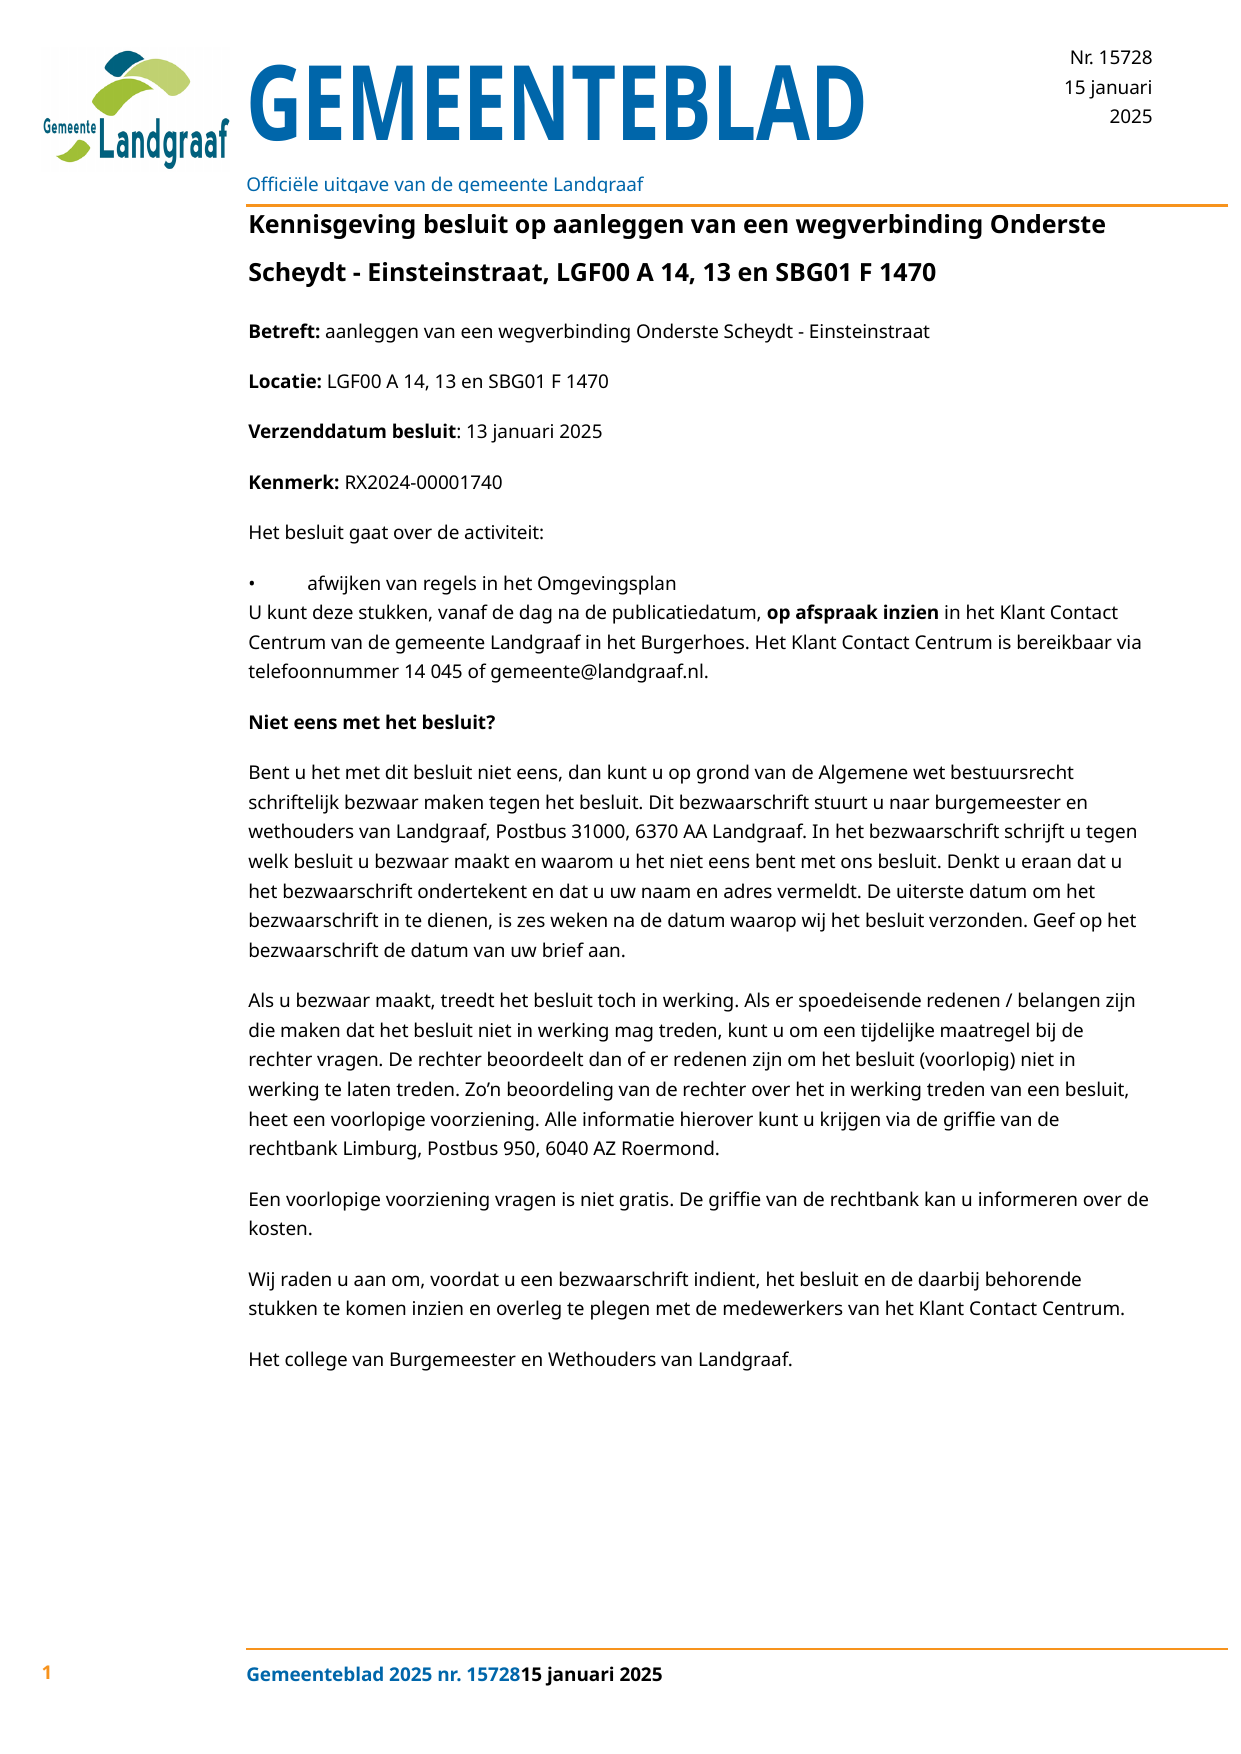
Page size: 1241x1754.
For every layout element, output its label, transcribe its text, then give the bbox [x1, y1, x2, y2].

text Kennisgeving besluit op aanleggen van een wegverbinding Onderste Scheydt - Einsteinstraat, LGF00 A 14, 13 en SBG01 F 1470 [248, 207, 1152, 288]
text Het college van Burgemeester en Wethouders van Landgraaf. [248, 1346, 1152, 1372]
text Bent u het met dit besluit niet eens, dan kunt u op grond van de Algemene wet bestuursrecht schriftelijk bezwaar maken tegen het besluit. Dit bezwaarschrift stuurt u naar burgemeester en wethouders van Landgraaf, Postbus 31000, 6370 AA Landgraaf. In het bezwaarschrift schrijft u tegen welk besluit u bezwaar maakt en waarom u het niet eens bent met ons besluit. Denkt u eraan dat u het bezwaarschrift ondertekent en dat u uw naam en adres vermeldt. De uiterste datum om het bezwaarschrift in te dienen, is zes weken na de datum waarop wij het besluit verzonden. Geef op het bezwaarschrift de datum van uw brief aan. [248, 759, 1152, 963]
list afwijken van regels in het Omgevingsplan [248, 570, 1152, 596]
text Als u bezwaar maakt, treedt het besluit toch in werking. Als er spoedeisende redenen / belangen zijn die maken dat het besluit niet in werking mag treden, kunt u om een tijdelijke maatregel bij de rechter vragen. De rechter beoordeelt dan of er redenen zijn om het besluit (voorlopig) niet in werking te laten treden. Zo’n beoordeling van de rechter over het in werking treden van een besluit, heet een voorlopige voorziening. Alle informatie hierover kunt u krijgen via de griffie van de rechtbank Limburg, Postbus 950, 6040 AZ Roermond. [248, 987, 1152, 1161]
text Wij raden u aan om, voordat u een bezwaarschrift indient, het besluit en de daarbij behorende stukken te komen inzien en overleg te plegen met de medewerkers van het Klant Contact Centrum. [248, 1266, 1152, 1321]
text Kenmerk: RX2024-00001740 [248, 469, 1152, 495]
picture [41, 47, 231, 172]
text Verzenddatum besluit: 13 januari 2025 [248, 419, 1152, 444]
text Niet eens met het besluit? [248, 709, 1152, 735]
text Het besluit gaat over de activiteit: [248, 519, 1152, 545]
text Betreft: aanleggen van een wegverbinding Onderste Scheydt - Einsteinstraat [248, 318, 1152, 344]
text U kunt deze stukken, vanaf de dag na de publicatiedatum, op afspraak inzien in het Klant Contact Centrum van de gemeente Landgraaf in het Burgerhoes. Het Klant Contact Centrum is bereikbaar via telefoonnummer 14 045 of gemeente@landgraaf.nl. [248, 599, 1152, 684]
text Een voorlopige voorziening vragen is niet gratis. De griffie van de rechtbank kan u informeren over de kosten. [248, 1186, 1152, 1241]
text Locatie: LGF00 A 14, 13 en SBG01 F 1470 [248, 368, 1152, 394]
